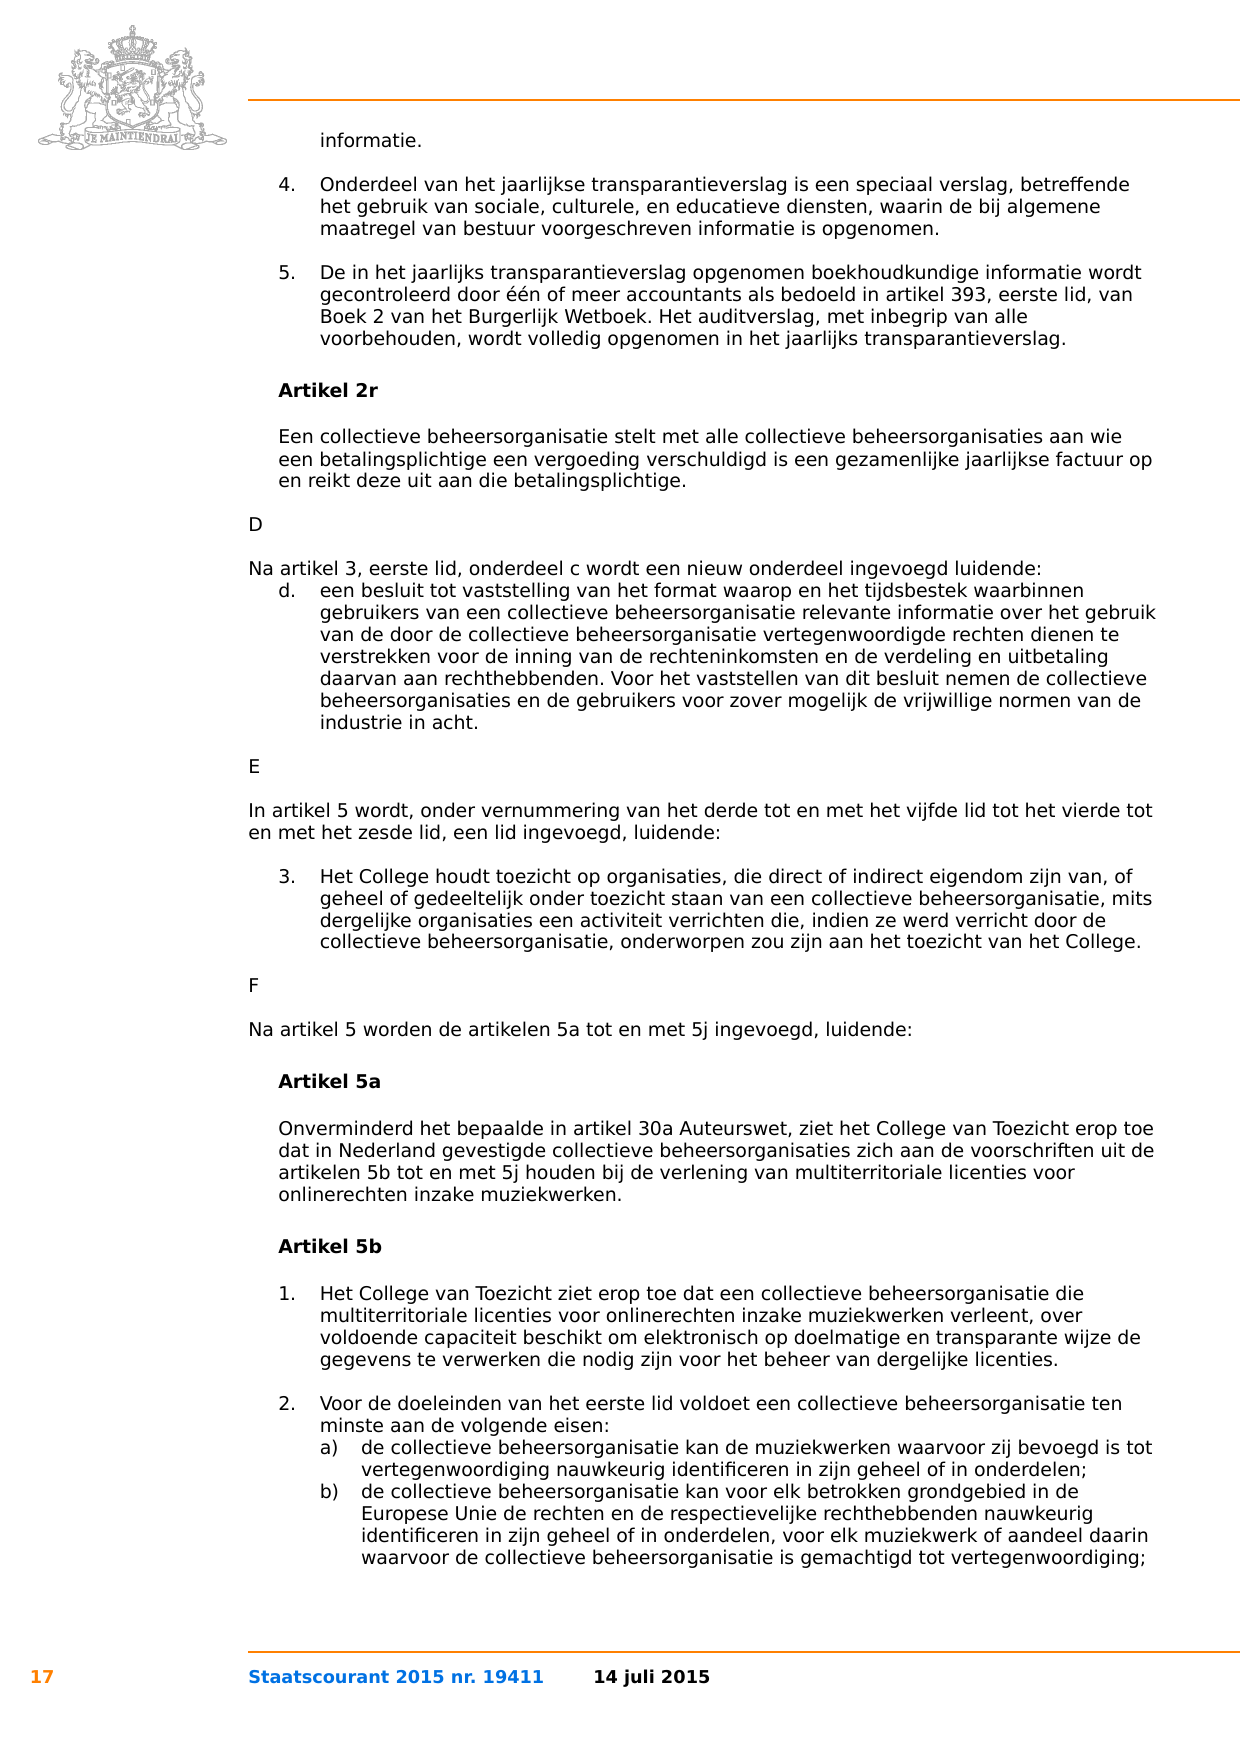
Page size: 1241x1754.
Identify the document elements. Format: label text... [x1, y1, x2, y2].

text E [248, 756, 1163, 778]
text b) de collectieve beheersorganisatie kan voor elk betrokken grondgebied in de Europese Unie de rechten en de respectievelijke rechthebbenden nauwkeurig identificeren in zijn geheel of in onderdelen, voor elk muziekwerk of aandeel daarin waarvoor de collectieve beheersorganisatie is gemachtigd tot vertegenwoordiging; [319, 1481, 1163, 1569]
text 4. Onderdeel van het jaarlijkse transparantieverslag is een speciaal verslag, betreffende het gebruik van sociale, culturele, en educatieve diensten, waarin de bij algemene maatregel van bestuur voorgeschreven informatie is opgenomen. [278, 174, 1163, 240]
picture [38, 25, 227, 150]
text Na artikel 3, eerste lid, onderdeel c wordt een nieuw onderdeel ingevoegd luidende: [248, 558, 1163, 580]
subtitle Artikel 5a [278, 1071, 1163, 1093]
text Een collectieve beheersorganisatie stelt met alle collectieve beheersorganisaties aan wie een betalingsplichtige een vergoeding verschuldigd is een gezamenlijke jaarlijkse factuur op en reikt deze uit aan die betalingsplichtige. [278, 426, 1163, 492]
text F [248, 975, 1163, 997]
text 2. Voor de doeleinden van het eerste lid voldoet een collectieve beheersorganisatie ten minste aan de volgende eisen: [278, 1393, 1163, 1437]
text informatie. [278, 130, 1163, 152]
subtitle Artikel 2r [278, 379, 1163, 401]
text Onverminderd het bepaalde in artikel 30a Auteurswet, ziet het College van Toezicht erop toe dat in Nederland gevestigde collectieve beheersorganisaties zich aan de voorschriften uit de artikelen 5b tot en met 5j houden bij de verlening van multiterritoriale licenties voor onlinerechten inzake muziekwerken. [278, 1118, 1163, 1206]
text d. een besluit tot vaststelling van het format waarop en het tijdsbestek waarbinnen gebruikers van een collectieve beheersorganisatie relevante informatie over het gebruik van de door de collectieve beheersorganisatie vertegenwoordigde rechten dienen te verstrekken voor de inning van de rechteninkomsten en de verdeling en uitbetaling daarvan aan rechthebbenden. Voor het vaststellen van dit besluit nemen de collectieve beheersorganisaties en de gebruikers voor zover mogelijk de vrijwillige normen van de industrie in acht. [278, 580, 1163, 734]
text 5. De in het jaarlijks transparantieverslag opgenomen boekhoudkundige informatie wordt gecontroleerd door één of meer accountants als bedoeld in artikel 393, eerste lid, van Boek 2 van het Burgerlijk Wetboek. Het auditverslag, met inbegrip van alle voorbehouden, wordt volledig opgenomen in het jaarlijks transparantieverslag. [278, 262, 1163, 349]
text 3. Het College houdt toezicht op organisaties, die direct of indirect eigendom zijn van, of geheel of gedeeltelijk onder toezicht staan van een collectieve beheersorganisatie, mits dergelijke organisaties een activiteit verrichten die, indien ze werd verricht door de collectieve beheersorganisatie, onderworpen zou zijn aan het toezicht van het College. [278, 866, 1163, 953]
text Na artikel 5 worden de artikelen 5a tot en met 5j ingevoegd, luidende: [248, 1019, 1163, 1041]
text 1. Het College van Toezicht ziet erop toe dat een collectieve beheersorganisatie die multiterritoriale licenties voor onlinerechten inzake muziekwerken verleent, over voldoende capaciteit beschikt om elektronisch op doelmatige en transparante wijze de gegevens te verwerken die nodig zijn voor het beheer van dergelijke licenties. [278, 1283, 1163, 1371]
text D [248, 514, 1163, 536]
text In artikel 5 wordt, onder vernummering van het derde tot en met het vijfde lid tot het vierde tot en met het zesde lid, een lid ingevoegd, luidende: [248, 800, 1163, 844]
subtitle Artikel 5b [278, 1236, 1163, 1258]
text a) de collectieve beheersorganisatie kan de muziekwerken waarvoor zij bevoegd is tot vertegenwoordiging nauwkeurig identificeren in zijn geheel of in onderdelen; [319, 1437, 1163, 1481]
